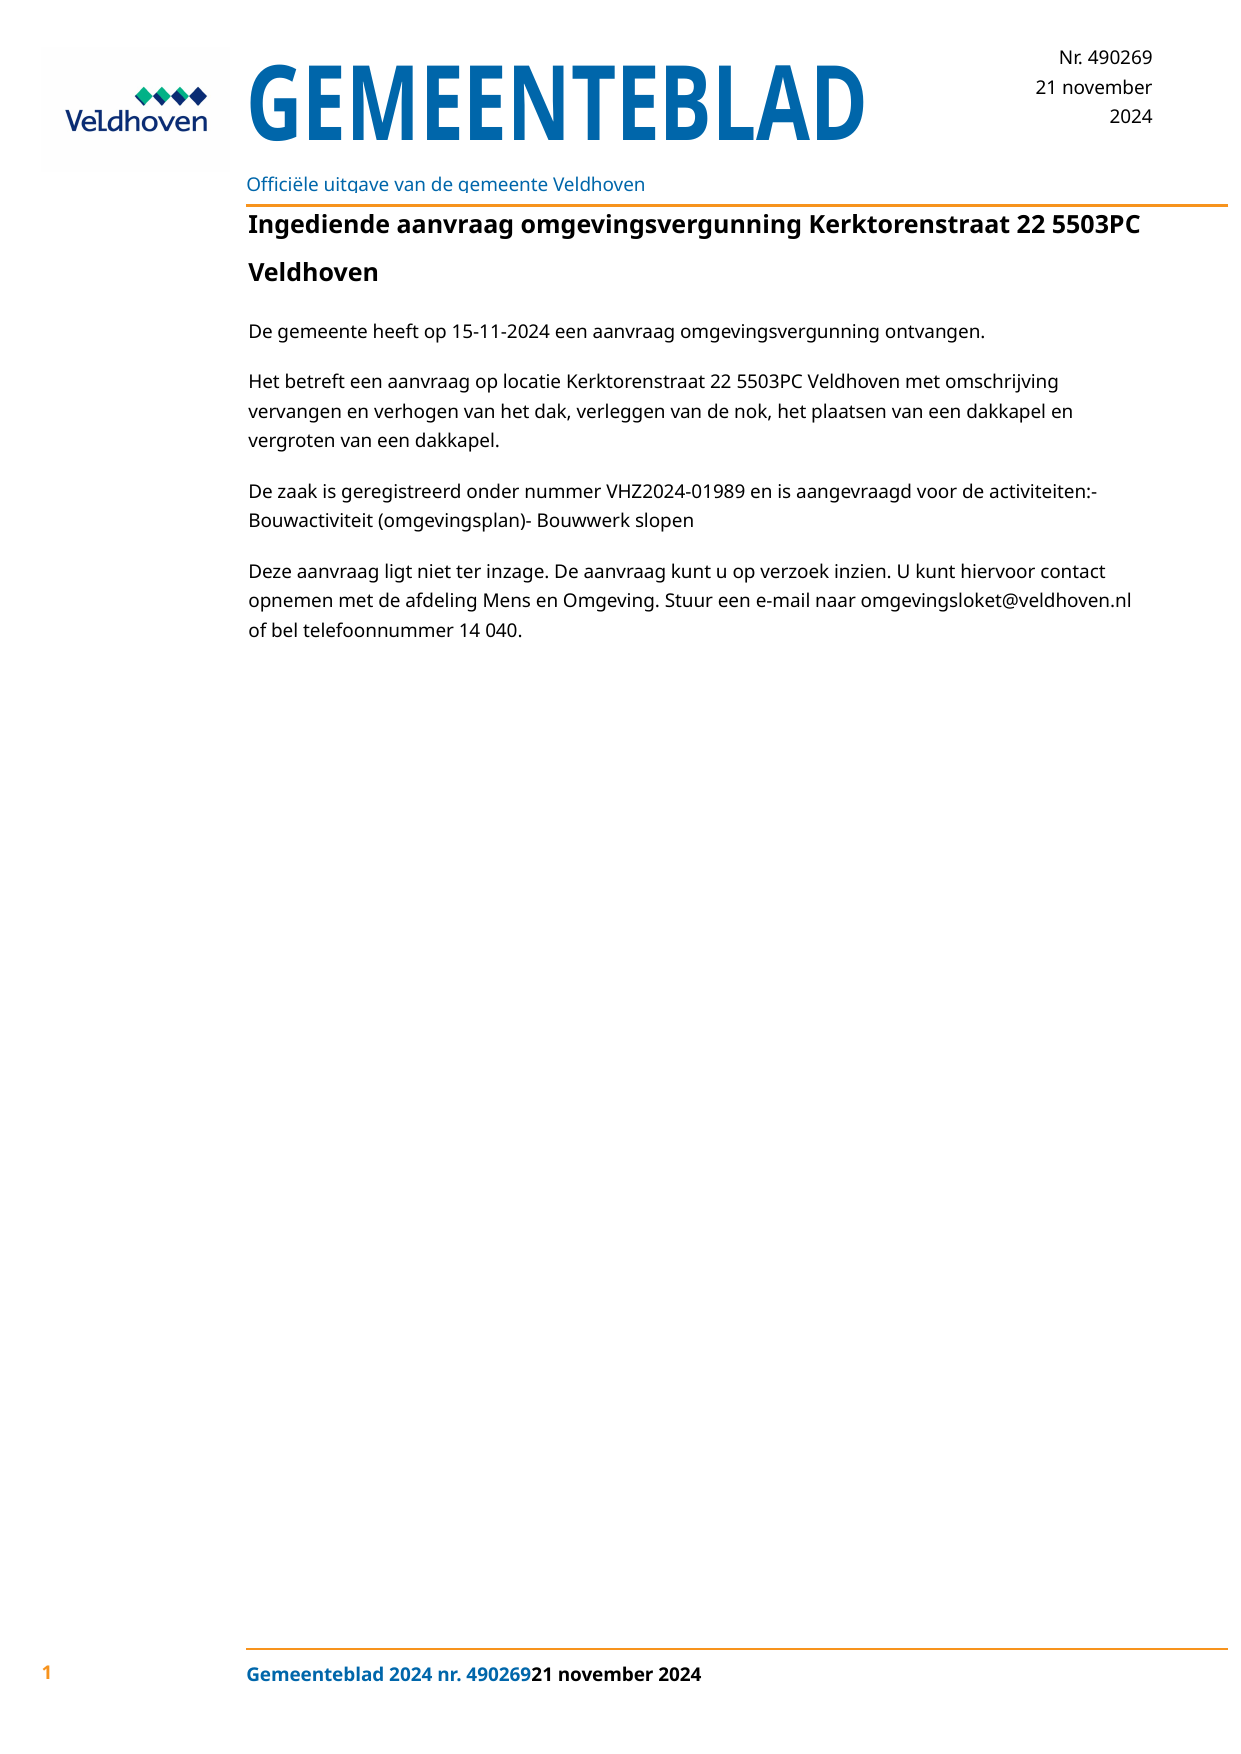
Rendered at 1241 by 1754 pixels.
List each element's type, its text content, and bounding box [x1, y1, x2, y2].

text Deze aanvraag ligt niet ter inzage. De aanvraag kunt u op verzoek inzien. U kunt hiervoor contact opnemen met de afdeling Mens en Omgeving. Stuur een e-mail naar omgevingsloket@veldhoven.nl of bel telefoonnummer 14 040. [248, 558, 1152, 643]
text De zaak is geregistreerd onder nummer VHZ2024-01989 en is aangevraagd voor de activiteiten:- Bouwactiviteit (omgevingsplan)- Bouwwerk slopen [248, 478, 1152, 533]
text De gemeente heeft op 15-11-2024 een aanvraag omgevingsvergunning ontvangen. [248, 318, 1152, 344]
text Ingediende aanvraag omgevingsvergunning Kerktorenstraat 22 5503PC Veldhoven [248, 207, 1152, 288]
picture [41, 47, 231, 172]
text Het betreft een aanvraag op locatie Kerktorenstraat 22 5503PC Veldhoven met omschrijving vervangen en verhogen van het dak, verleggen van de nok, het plaatsen van een dakkapel en vergroten van een dakkapel. [248, 368, 1152, 453]
